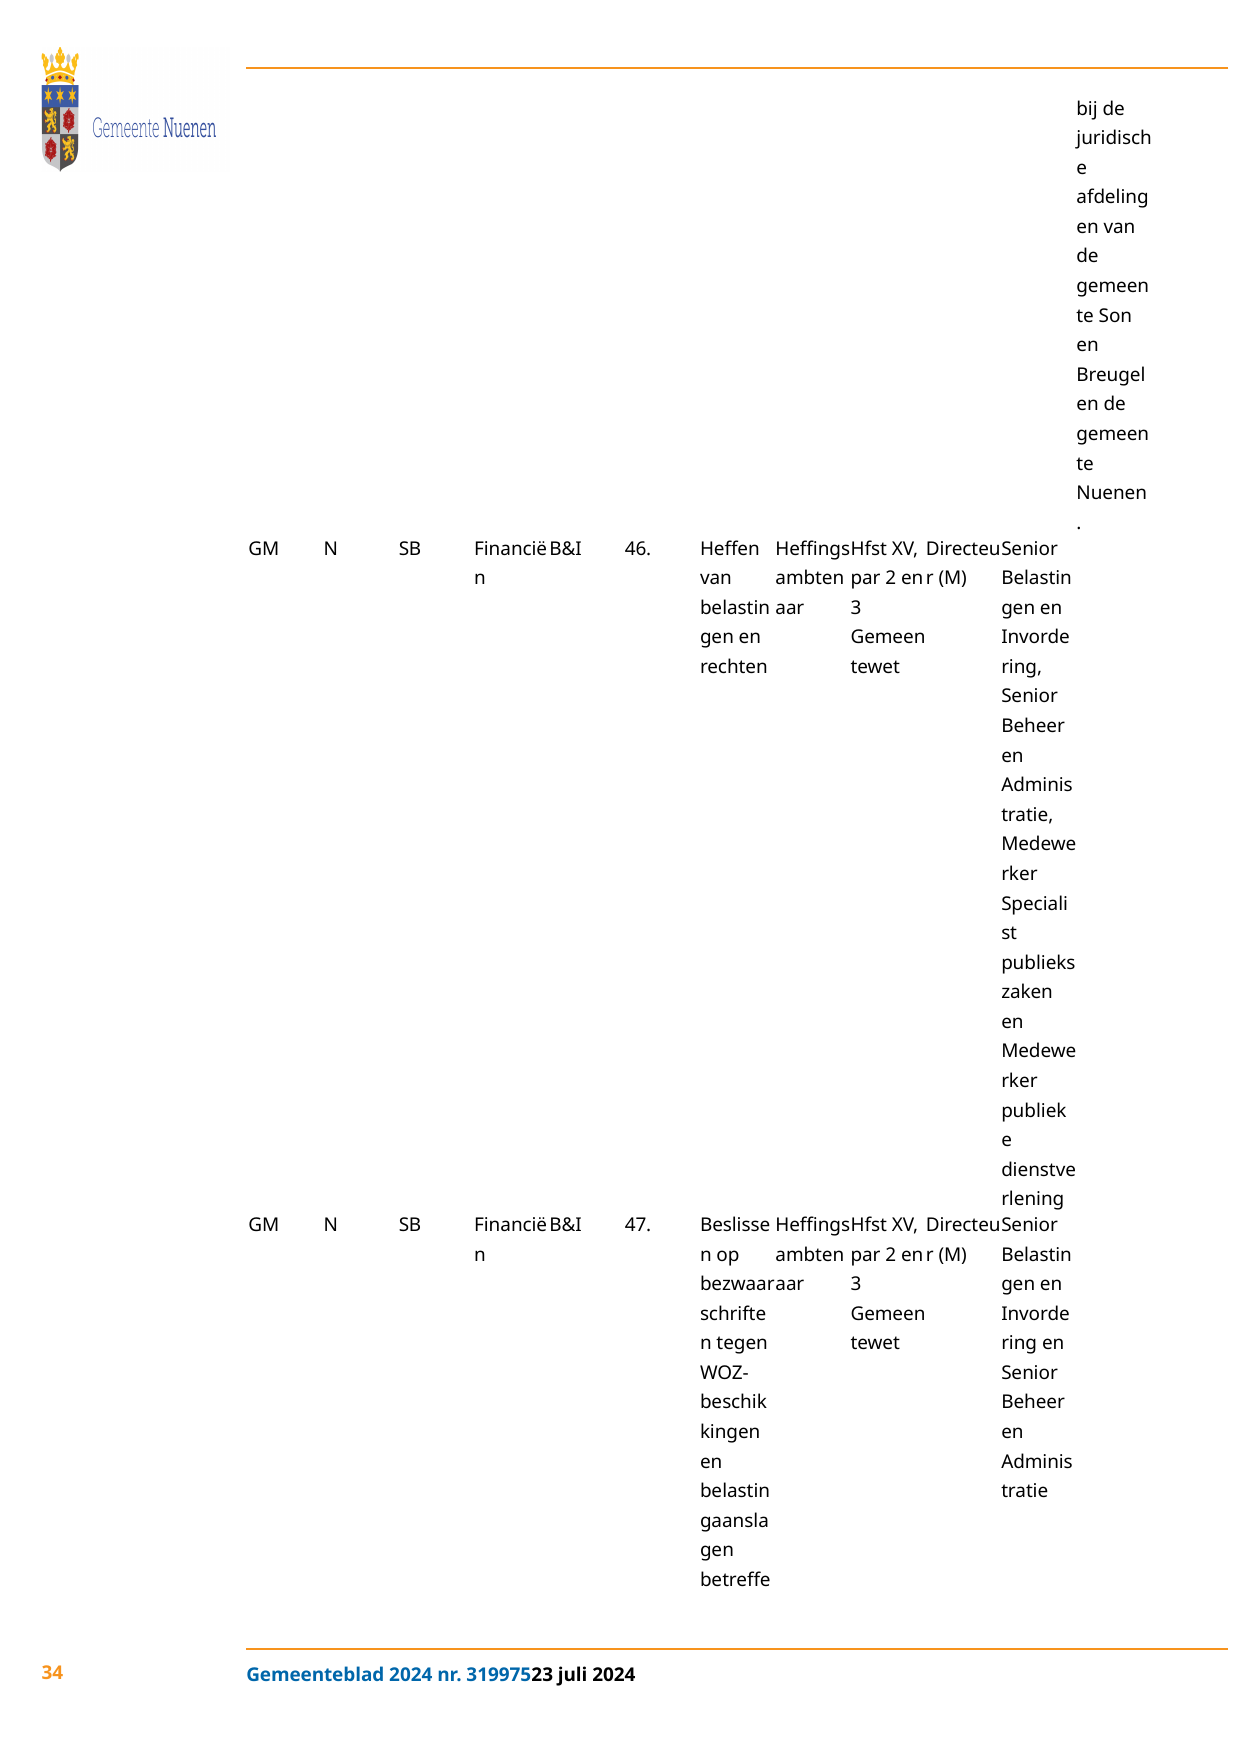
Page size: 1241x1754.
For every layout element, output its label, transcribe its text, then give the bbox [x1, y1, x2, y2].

table_cell [1001, 95, 1076, 535]
table_cell Hfst XV, par 2 en 3 Gemeentewet [850, 535, 926, 1211]
table_cell 47. [625, 1211, 700, 1592]
table_cell Directeur (M) [926, 535, 1001, 1211]
table_cell [323, 95, 398, 535]
table_cell [474, 95, 549, 535]
table_cell N [323, 535, 398, 1211]
table_cell [399, 95, 474, 535]
table_cell Financiën [474, 535, 549, 1211]
table_cell Beslissen op bezwaarschriften tegen WOZ-beschikkingen en belastingaanslagen betreffe [700, 1211, 775, 1592]
table_cell Senior Belastingen en Invordering, Senior Beheer en Administratie, Medewerker Specialist publiekszaken en Medewerker publieke dienstverlening [1001, 535, 1076, 1211]
picture [41, 47, 231, 172]
table_cell [1076, 535, 1152, 1211]
table_cell 46. [625, 535, 700, 1211]
table_cell [625, 95, 700, 535]
table_cell SB [399, 1211, 474, 1592]
table_cell Heffingsambtenaar [775, 535, 850, 1211]
table_cell bij de juridische afdelingen van de gemeente Son en Breugel en de gemeente Nuenen. [1076, 95, 1152, 535]
table_cell B&I [549, 535, 624, 1211]
table_cell [549, 95, 624, 535]
table_cell [775, 95, 850, 535]
table_cell GM [248, 535, 323, 1211]
table_cell SB [399, 535, 474, 1211]
table_cell B&I [549, 1211, 624, 1592]
table_cell Hfst XV, par 2 en 3 Gemeentewet [850, 1211, 926, 1592]
table_cell Financiën [474, 1211, 549, 1592]
table_cell [248, 95, 323, 535]
table_cell [850, 95, 926, 535]
table_cell GM [248, 1211, 323, 1592]
table_cell Directeur (M) [926, 1211, 1001, 1592]
table_cell Heffingsambtenaar [775, 1211, 850, 1592]
table_cell [700, 95, 775, 535]
table_cell N [323, 1211, 398, 1592]
table_cell Heffen van belastingen en rechten [700, 535, 775, 1211]
table_cell [1076, 1211, 1152, 1592]
table_cell [926, 95, 1001, 535]
table_cell Senior Belastingen en Invordering en Senior Beheer en Administratie [1001, 1211, 1076, 1592]
